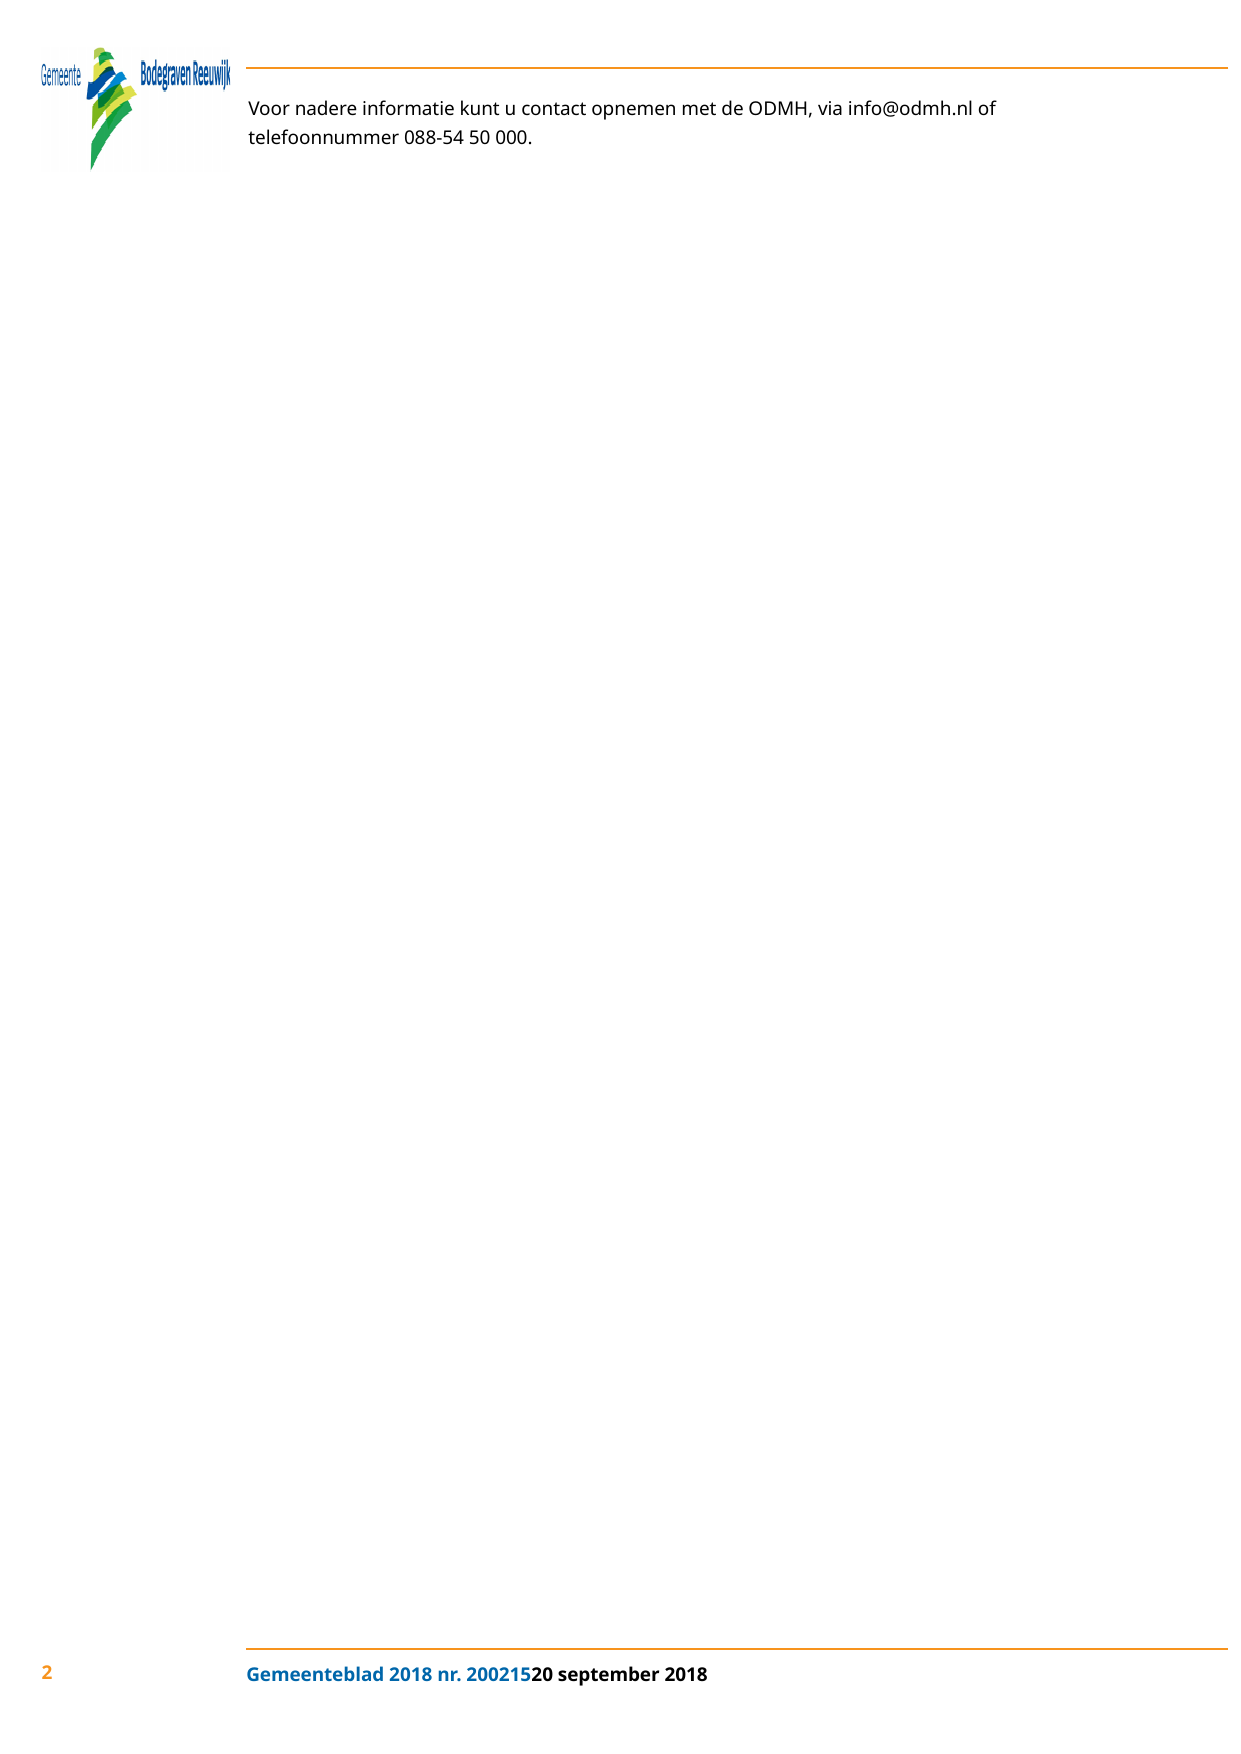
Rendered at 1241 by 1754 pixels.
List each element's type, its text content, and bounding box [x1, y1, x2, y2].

text Voor nadere informatie kunt u contact opnemen met de ODMH, via info@odmh.nl of telefoonnummer 088-54 50 000. [248, 95, 1152, 150]
picture [41, 47, 231, 172]
